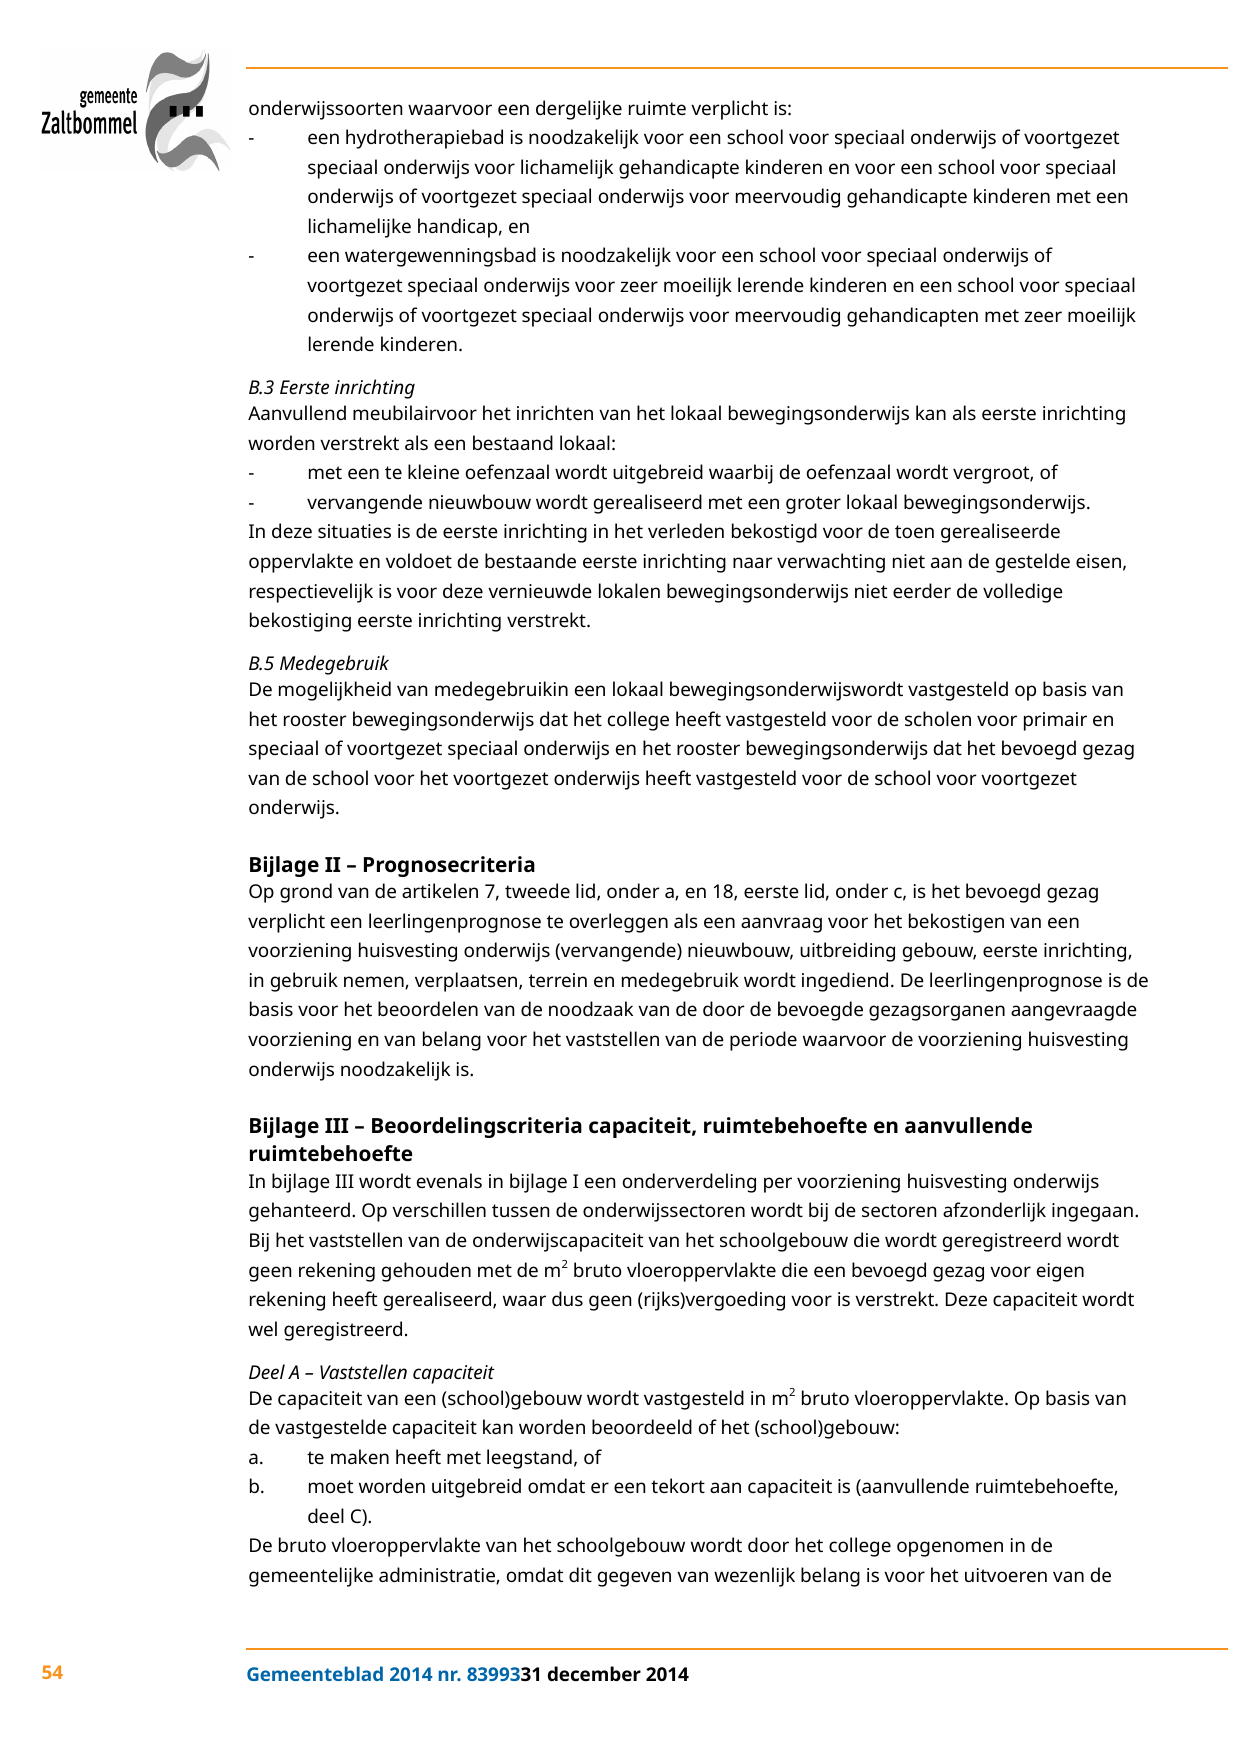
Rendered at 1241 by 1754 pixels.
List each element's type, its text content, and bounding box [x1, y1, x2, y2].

text Bij het vaststellen van de onderwijscapaciteit van het schoolgebouw die wordt geregistreerd wordt geen rekening gehouden met de m2 bruto vloeroppervlakte die een bevoegd gezag voor eigen rekening heeft gerealiseerd, waar dus geen (rijks)vergoeding voor is verstrekt. Deze capaciteit wordt wel geregistreerd. [248, 1227, 1152, 1342]
text In bijlage III wordt evenals in bijlage I een onderverdeling per voorziening huisvesting onderwijs gehanteerd. Op verschillen tussen de onderwijssectoren wordt bij de sectoren afzonderlijk ingegaan. [248, 1168, 1152, 1223]
text Deel A – Vaststellen capaciteit [248, 1359, 1152, 1385]
text onderwijssoorten waarvoor een dergelijke ruimte verplicht is: [248, 95, 1152, 121]
text De mogelijkheid van medegebruikin een lokaal bewegingsonderwijswordt vastgesteld op basis van het rooster bewegingsonderwijs dat het college heeft vastgesteld voor de scholen voor primair en speciaal of voortgezet speciaal onderwijs en het rooster bewegingsonderwijs dat het bevoegd gezag van de school voor het voortgezet onderwijs heeft vastgesteld voor de school voor voortgezet onderwijs. [248, 676, 1152, 820]
list moet worden uitgebreid omdat er een tekort aan capaciteit is (aanvullende ruimtebehoefte, deel C). [248, 1473, 1152, 1529]
text Aanvullend meubilairvoor het inrichten van het lokaal bewegingsonderwijs kan als eerste inrichting worden verstrekt als een bestaand lokaal: [248, 400, 1152, 456]
list een hydrotherapiebad is noodzakelijk voor een school voor speciaal onderwijs of voortgezet speciaal onderwijs voor lichamelijk gehandicapte kinderen en voor een school voor speciaal onderwijs of voortgezet speciaal onderwijs voor meervoudig gehandicapte kinderen met een lichamelijke handicap, en [248, 124, 1152, 239]
picture [41, 47, 231, 172]
text De capaciteit van een (school)gebouw wordt vastgesteld in m2 bruto vloeroppervlakte. Op basis van de vastgestelde capaciteit kan worden beoordeeld of het (school)gebouw: [248, 1385, 1152, 1440]
text B.3 Eerste inrichting [248, 374, 1152, 400]
list met een te kleine oefenzaal wordt uitgebreid waarbij de oefenzaal wordt vergroot, of [248, 459, 1152, 485]
text De bruto vloeroppervlakte van het schoolgebouw wordt door het college opgenomen in de gemeentelijke administratie, omdat dit gegeven van wezenlijk belang is voor het uitvoeren van de [248, 1533, 1152, 1588]
text Bijlage III – Beoordelingscriteria capaciteit, ruimtebehoefte en aanvullende ruimtebehoefte [248, 1111, 1152, 1168]
text Op grond van de artikelen 7, tweede lid, onder a, en 18, eerste lid, onder c, is het bevoegd gezag verplicht een leerlingenprognose te overleggen als een aanvraag voor het bekostigen van een voorziening huisvesting onderwijs (vervangende) nieuwbouw, uitbreiding gebouw, eerste inrichting, in gebruik nemen, verplaatsen, terrein en medegebruik wordt ingediend. De leerlingenprognose is de basis voor het beoordelen van de noodzaak van de door de bevoegde gezagsorganen aangevraagde voorziening en van belang voor het vaststellen van de periode waarvoor de voorziening huisvesting onderwijs noodzakelijk is. [248, 878, 1152, 1082]
text In deze situaties is de eerste inrichting in het verleden bekostigd voor de toen gerealiseerde oppervlakte en voldoet de bestaande eerste inrichting naar verwachting niet aan de gestelde eisen, respectievelijk is voor deze vernieuwde lokalen bewegingsonderwijs niet eerder de volledige bekostiging eerste inrichting verstrekt. [248, 519, 1152, 633]
list een watergewenningsbad is noodzakelijk voor een school voor speciaal onderwijs of voortgezet speciaal onderwijs voor zeer moeilijk lerende kinderen en een school voor speciaal onderwijs of voortgezet speciaal onderwijs voor meervoudig gehandicapten met zeer moeilijk lerende kinderen. [248, 243, 1152, 357]
list vervangende nieuwbouw wordt gerealiseerd met een groter lokaal bewegingsonderwijs. [248, 489, 1152, 515]
text B.5 Medegebruik [248, 651, 1152, 676]
text Bijlage II – Prognosecriteria [248, 850, 1152, 878]
list te maken heeft met leegstand, of [248, 1444, 1152, 1470]
